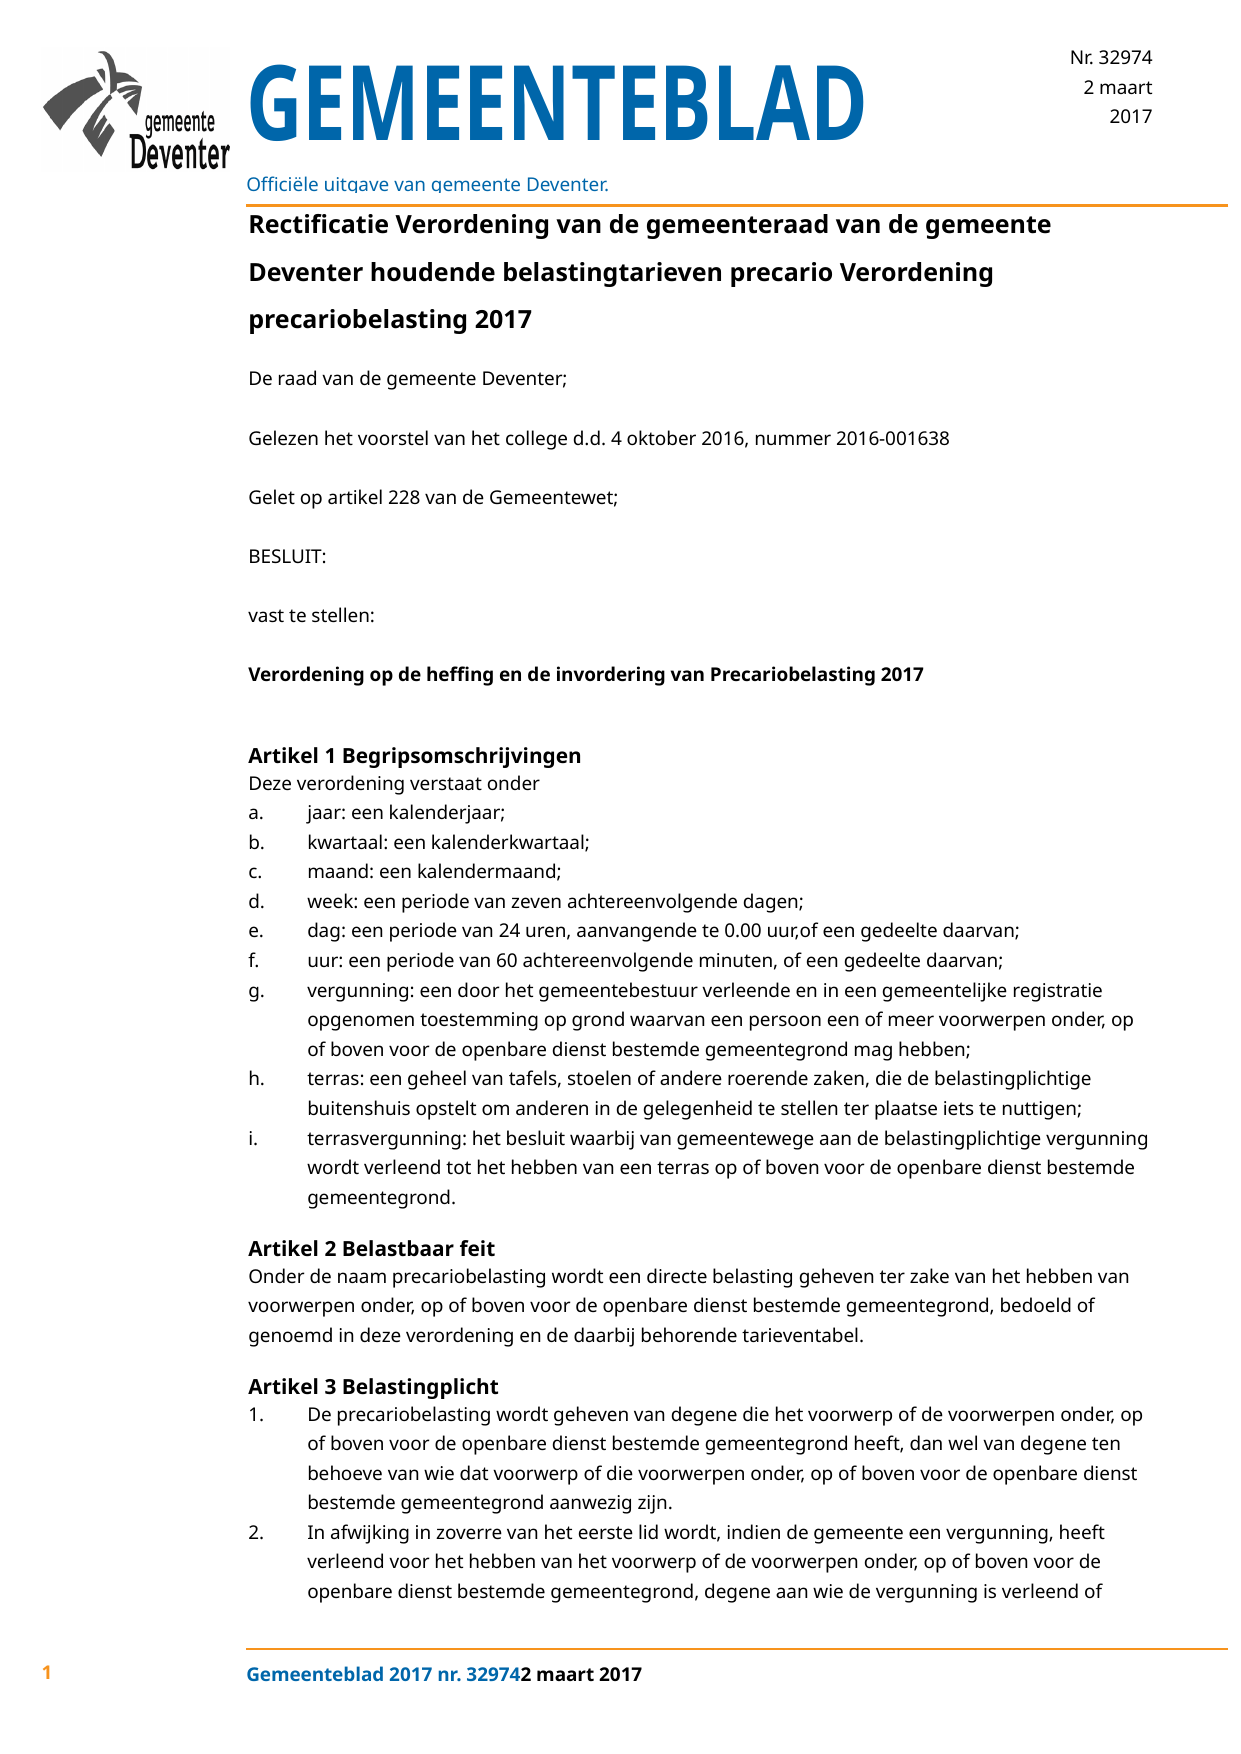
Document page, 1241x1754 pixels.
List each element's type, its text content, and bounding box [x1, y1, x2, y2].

text De raad van de gemeente Deventer; [248, 366, 1152, 391]
picture [41, 47, 231, 172]
list kwartaal: een kalenderkwartaal; [248, 829, 1152, 855]
list De precariobelasting wordt geheven van degene die het voorwerp of de voorwerpen onder, op of boven voor de openbare dienst bestemde gemeentegrond heeft, dan wel van degene ten behoeve van wie dat voorwerp of die voorwerpen onder, op of boven voor de openbare dienst bestemde gemeentegrond aanwezig zijn. [248, 1401, 1152, 1515]
list jaar: een kalenderjaar; [248, 799, 1152, 825]
list vergunning: een door het gemeentebestuur verleende en in een gemeentelijke registratie opgenomen toestemming op grond waarvan een persoon een of meer voorwerpen onder, op of boven voor de openbare dienst bestemde gemeentegrond mag hebben; [248, 977, 1152, 1062]
list week: een periode van zeven achtereenvolgende dagen; [248, 888, 1152, 914]
list dag: een periode van 24 uren, aanvangende te 0.00 uur,of een gedeelte daarvan; [248, 918, 1152, 943]
text BESLUIT: [248, 543, 1152, 569]
text Gelezen het voorstel van het college d.d. 4 oktober 2016, nummer 2016-001638 [248, 425, 1152, 450]
text Artikel 3 Belastingplicht [248, 1372, 1152, 1401]
text Artikel 1 Begripsomschrijvingen [248, 741, 1152, 770]
list In afwijking in zoverre van het eerste lid wordt, indien de gemeente een vergunning, heeft verleend voor het hebben van het voorwerp of de voorwerpen onder, op of boven voor de openbare dienst bestemde gemeentegrond, degene aan wie de vergunning is verleend of [248, 1519, 1152, 1604]
text Deze verordening verstaat onder [248, 770, 1152, 796]
list terras: een geheel van tafels, stoelen of andere roerende zaken, die de belastingplichtige buitenshuis opstelt om anderen in de gelegenheid te stellen ter plaatse iets te nuttigen; [248, 1066, 1152, 1121]
text Rectificatie Verordening van de gemeenteraad van de gemeente Deventer houdende belastingtarieven precario Verordening precariobelasting 2017 [248, 207, 1152, 336]
text vast te stellen: [248, 602, 1152, 628]
text Gelet op artikel 228 van de Gemeentewet; [248, 484, 1152, 509]
text Artikel 2 Belastbaar feit [248, 1234, 1152, 1263]
list maand: een kalendermaand; [248, 858, 1152, 884]
text Onder de naam precariobelasting wordt een directe belasting geheven ter zake van het hebben van voorwerpen onder, op of boven voor de openbare dienst bestemde gemeentegrond, bedoeld of genoemd in deze verordening en de daarbij behorende tarieventabel. [248, 1263, 1152, 1348]
text Verordening op de heffing en de invordering van Precariobelasting 2017 [248, 661, 1152, 687]
list terrasvergunning: het besluit waarbij van gemeentewege aan de belastingplichtige vergunning wordt verleend tot het hebben van een terras op of boven voor de openbare dienst bestemde gemeentegrond. [248, 1125, 1152, 1210]
list uur: een periode van 60 achtereenvolgende minuten, of een gedeelte daarvan; [248, 947, 1152, 973]
